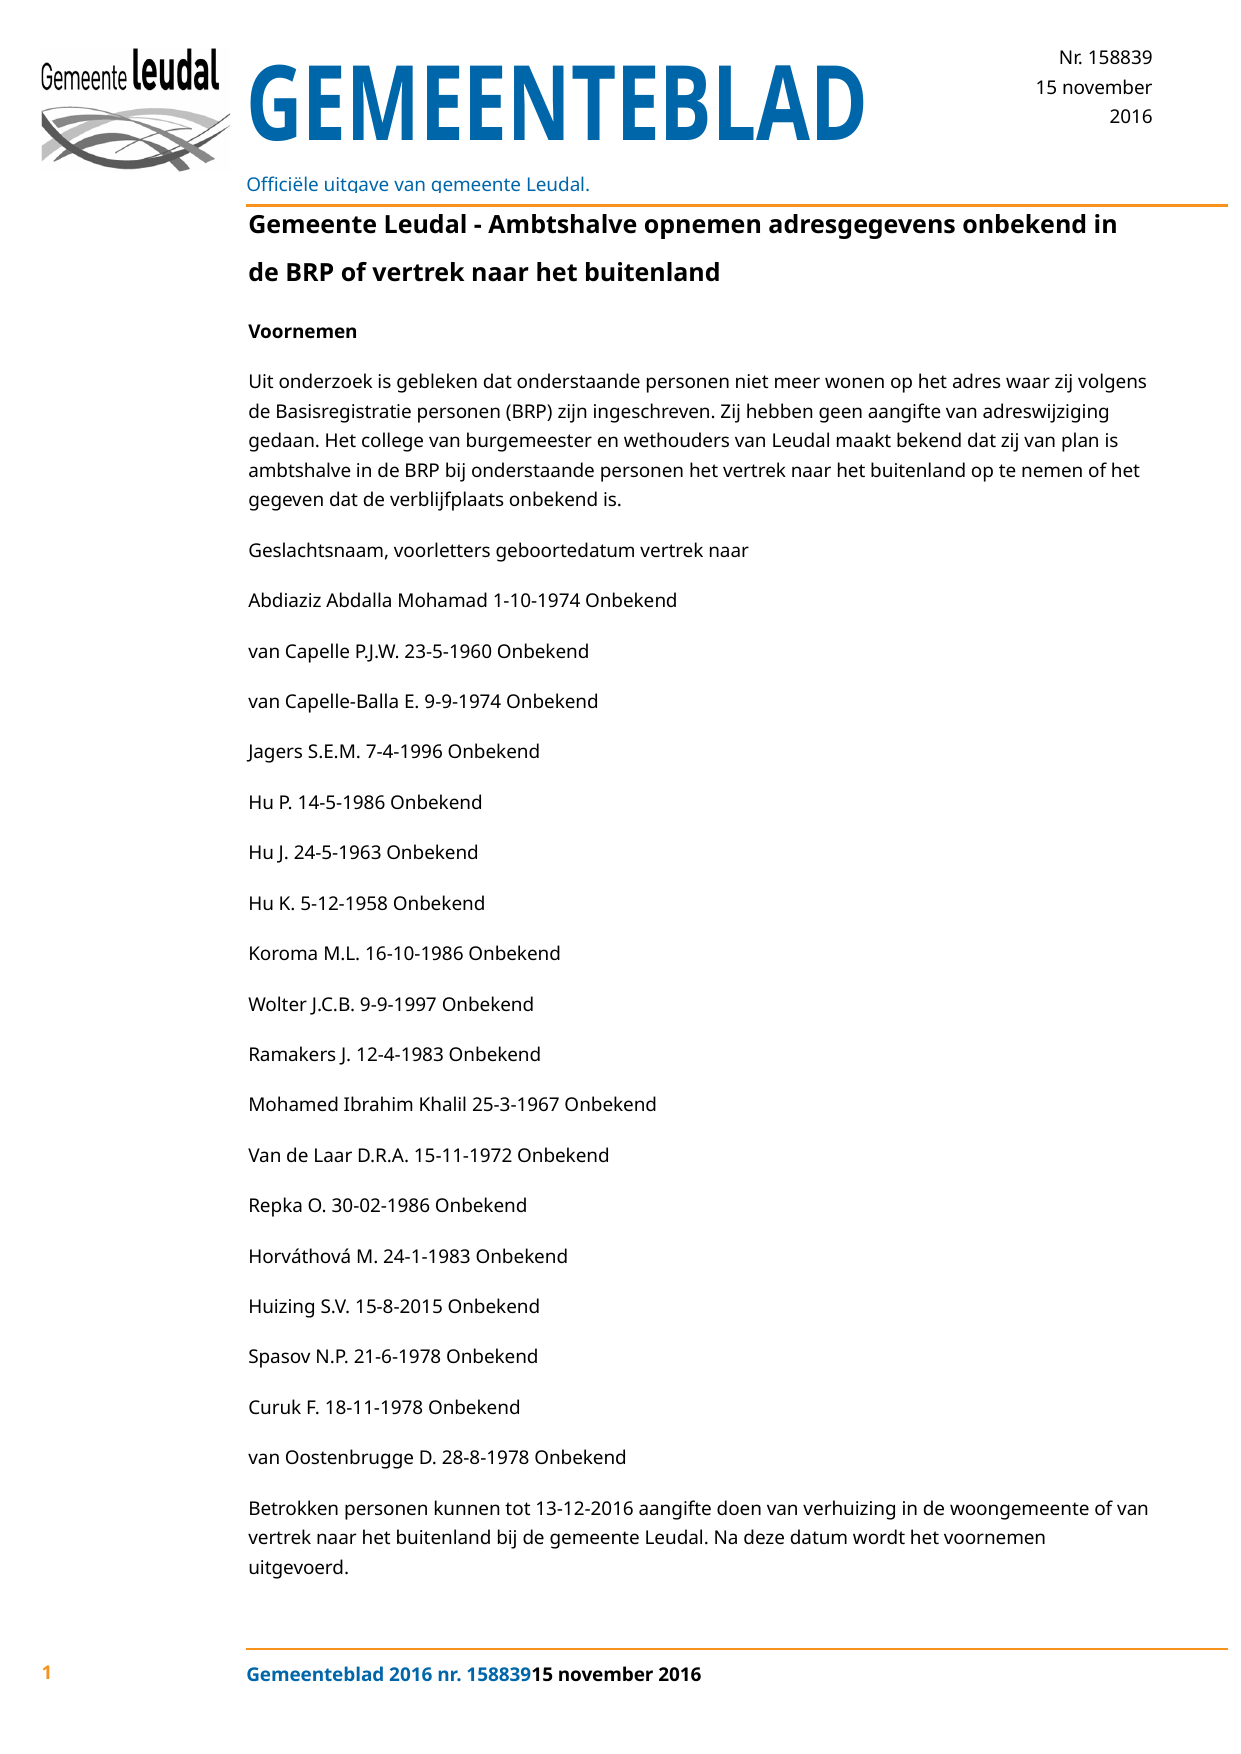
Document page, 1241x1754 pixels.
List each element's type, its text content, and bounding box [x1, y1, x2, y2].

text Spasov N.P. 21-6-1978 Onbekend [248, 1344, 1152, 1369]
text Repka O. 30-02-1986 Onbekend [248, 1192, 1152, 1218]
text Voornemen [248, 318, 1152, 344]
text Abdiaziz Abdalla Mohamad 1-10-1974 Onbekend [248, 587, 1152, 613]
text Ramakers J. 12-4-1983 Onbekend [248, 1041, 1152, 1067]
text Curuk F. 18-11-1978 Onbekend [248, 1394, 1152, 1420]
text Jagers S.E.M. 7-4-1996 Onbekend [248, 739, 1152, 764]
text Gemeente Leudal - Ambtshalve opnemen adresgegevens onbekend in de BRP of vertrek naar het buitenland [248, 207, 1152, 288]
text Hu P. 14-5-1986 Onbekend [248, 789, 1152, 815]
text Hu K. 5-12-1958 Onbekend [248, 890, 1152, 916]
text Wolter J.C.B. 9-9-1997 Onbekend [248, 991, 1152, 1017]
text Koroma M.L. 16-10-1986 Onbekend [248, 940, 1152, 966]
picture [41, 47, 231, 172]
text Mohamed Ibrahim Khalil 25-3-1967 Onbekend [248, 1092, 1152, 1117]
text Horváthová M. 24-1-1983 Onbekend [248, 1243, 1152, 1269]
text Hu J. 24-5-1963 Onbekend [248, 839, 1152, 865]
text Geslachtsnaam, voorletters geboortedatum vertrek naar [248, 537, 1152, 563]
text Betrokken personen kunnen tot 13-12-2016 aangifte doen van verhuizing in de woongemeente of van vertrek naar het buitenland bij de gemeente Leudal. Na deze datum wordt het voornemen uitgevoerd. [248, 1495, 1152, 1580]
text Van de Laar D.R.A. 15-11-1972 Onbekend [248, 1142, 1152, 1168]
text van Oostenbrugge D. 28-8-1978 Onbekend [248, 1444, 1152, 1470]
text Uit onderzoek is gebleken dat onderstaande personen niet meer wonen op het adres waar zij volgens de Basisregistratie personen (BRP) zijn ingeschreven. Zij hebben geen aangifte van adreswijziging gedaan. Het college van burgemeester en wethouders van Leudal maakt bekend dat zij van plan is ambtshalve in de BRP bij onderstaande personen het vertrek naar het buitenland op te nemen of het gegeven dat de verblijfplaats onbekend is. [248, 368, 1152, 512]
text van Capelle-Balla E. 9-9-1974 Onbekend [248, 688, 1152, 714]
text van Capelle P.J.W. 23-5-1960 Onbekend [248, 638, 1152, 664]
text Huizing S.V. 15-8-2015 Onbekend [248, 1293, 1152, 1319]
